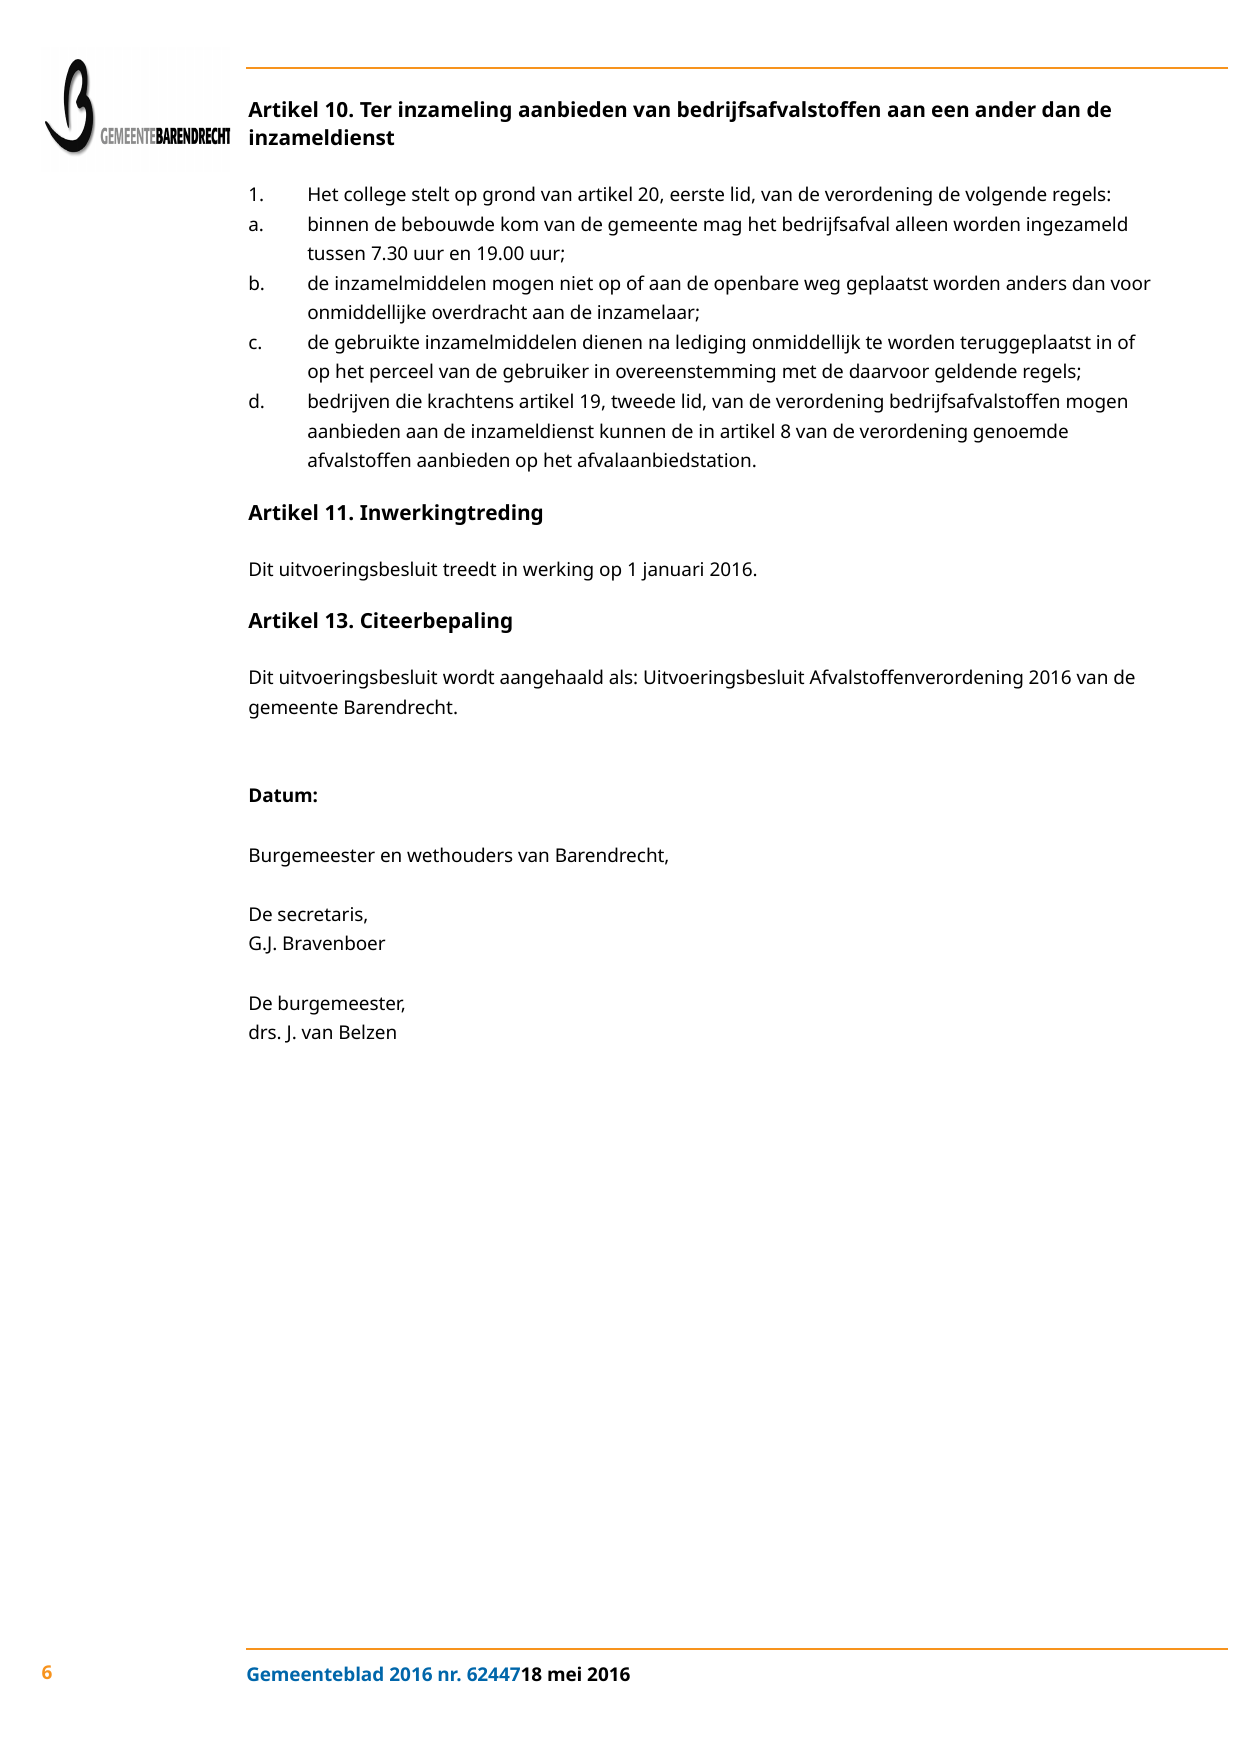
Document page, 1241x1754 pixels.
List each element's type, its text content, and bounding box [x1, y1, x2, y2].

text De secretaris, [248, 901, 1152, 927]
list de inzamelmiddelen mogen niet op of aan de openbare weg geplaatst worden anders dan voor onmiddellijke overdracht aan de inzamelaar; [248, 270, 1152, 325]
list binnen de bebouwde kom van de gemeente mag het bedrijfsafval alleen worden ingezameld tussen 7.30 uur en 19.00 uur; [248, 211, 1152, 266]
text Datum: [248, 783, 1152, 808]
text Dit uitvoeringsbesluit treedt in werking op 1 januari 2016. [248, 556, 1152, 582]
text Artikel 11. Inwerkingtreding [248, 498, 1152, 526]
text Burgemeester en wethouders van Barendrecht, [248, 842, 1152, 868]
picture [41, 47, 231, 172]
text De burgemeester, [248, 990, 1152, 1016]
text drs. J. van Belzen [248, 1019, 1152, 1045]
text Artikel 10. Ter inzameling aanbieden van bedrijfsafvalstoffen aan een ander dan de inzameldienst [248, 95, 1152, 152]
list Het college stelt op grond van artikel 20, eerste lid, van de verordening de volgende regels: [248, 181, 1152, 207]
text Artikel 13. Citeerbepaling [248, 606, 1152, 635]
text Dit uitvoeringsbesluit wordt aangehaald als: Uitvoeringsbesluit Afvalstoffenverordening 2016 van de gemeente Barendrecht. [248, 664, 1152, 720]
text G.J. Bravenboer [248, 931, 1152, 956]
list de gebruikte inzamelmiddelen dienen na lediging onmiddellijk te worden teruggeplaatst in of op het perceel van de gebruiker in overeenstemming met de daarvoor geldende regels; [248, 329, 1152, 384]
list bedrijven die krachtens artikel 19, tweede lid, van de verordening bedrijfsafvalstoffen mogen aanbieden aan de inzameldienst kunnen de in artikel 8 van de verordening genoemde afvalstoffen aanbieden op het afvalaanbiedstation. [248, 388, 1152, 473]
